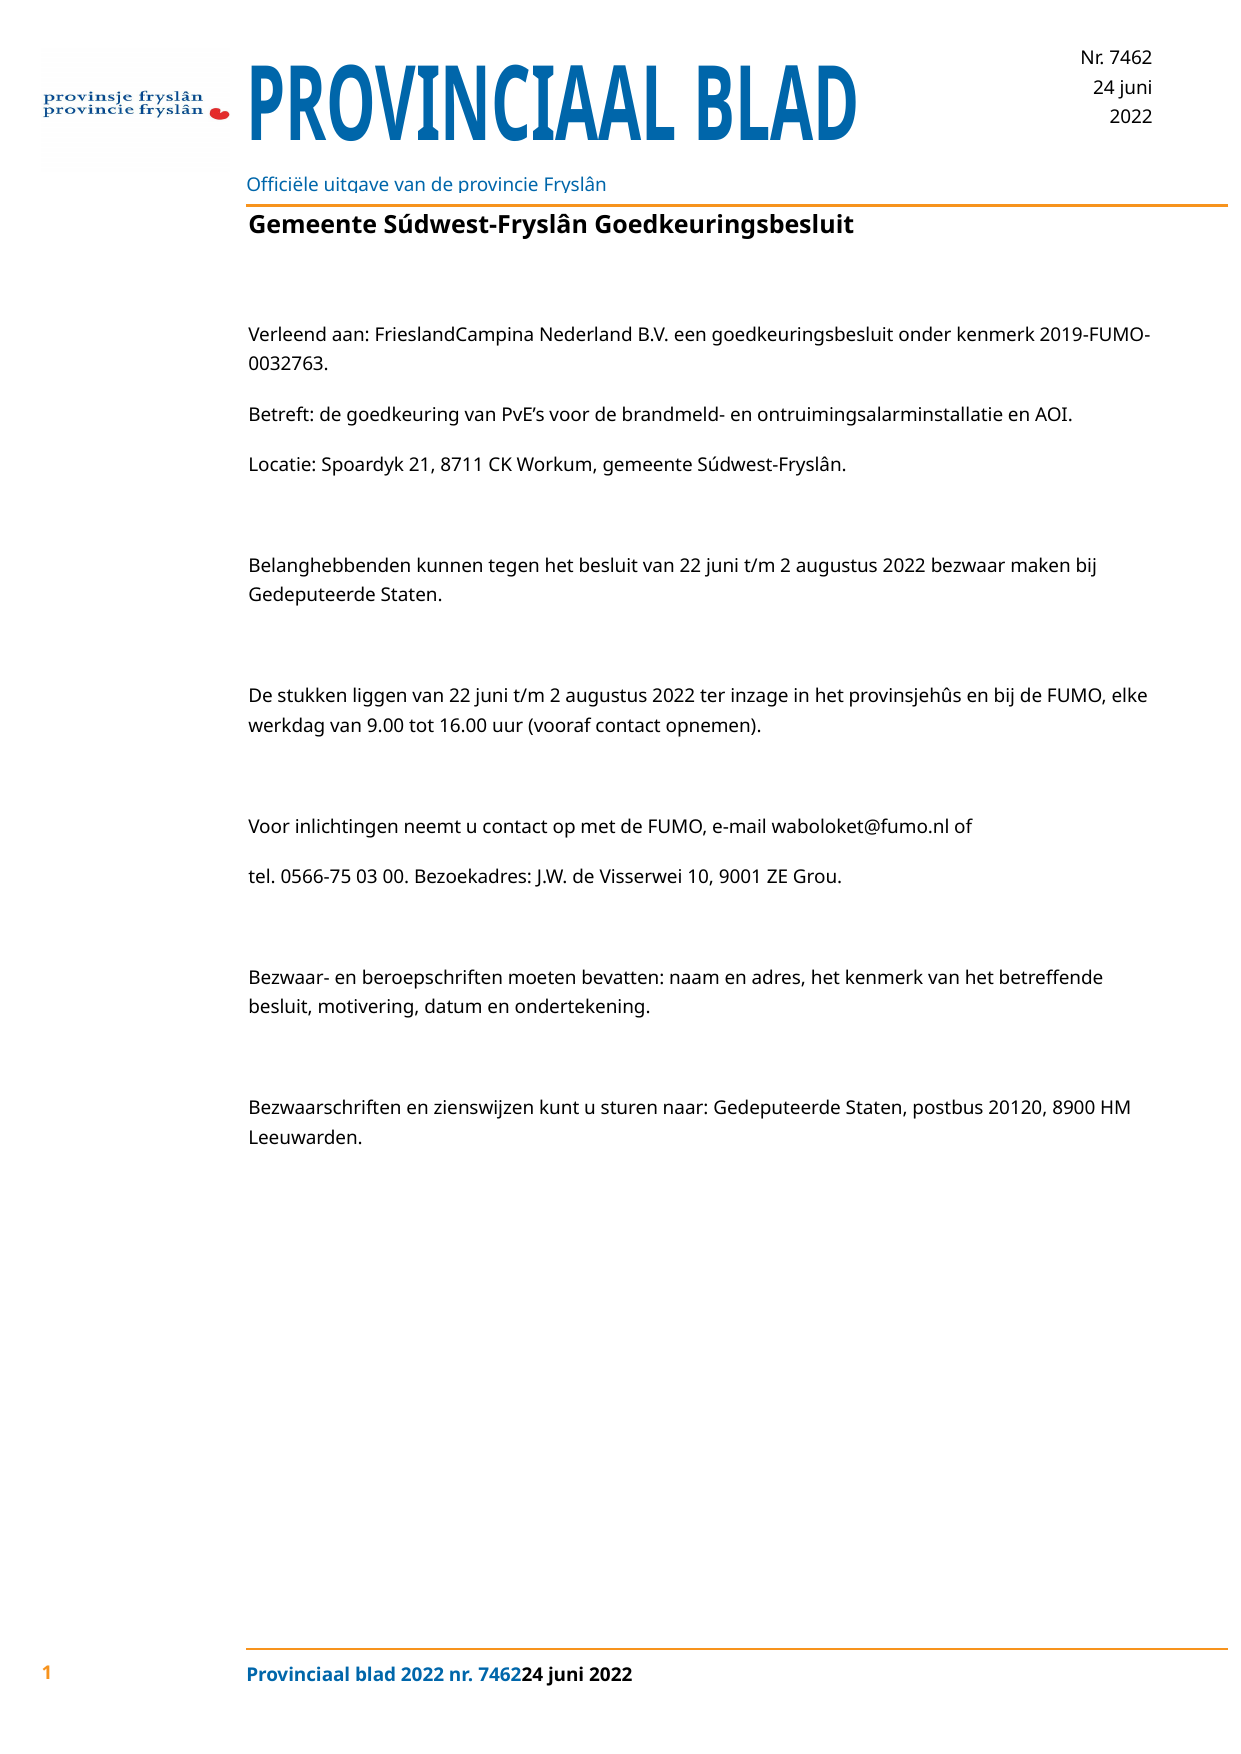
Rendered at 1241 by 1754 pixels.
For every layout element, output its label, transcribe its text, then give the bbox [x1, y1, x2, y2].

text Bezwaarschriften en zienswijzen kunt u sturen naar: Gedeputeerde Staten, postbus 20120, 8900 HM Leeuwarden. [248, 1094, 1152, 1150]
text Voor inlichtingen neemt u contact op met de FUMO, e-mail waboloket@fumo.nl of [248, 813, 1152, 838]
text Verleend aan: FrieslandCampina Nederland B.V. een goedkeuringsbesluit onder kenmerk 2019-FUMO-0032763. [248, 321, 1152, 376]
text Gemeente Súdwest-Fryslân Goedkeuringsbesluit [248, 207, 1152, 241]
text Locatie: Spoardyk 21, 8711 CK Workum, gemeente Súdwest-Fryslân. [248, 451, 1152, 477]
text Belanghebbenden kunnen tegen het besluit van 22 juni t/m 2 augustus 2022 bezwaar maken bij Gedeputeerde Staten. [248, 552, 1152, 607]
text Bezwaar- en beroepschriften moeten bevatten: naam en adres, het kenmerk van het betreffende besluit, motivering, datum en ondertekening. [248, 964, 1152, 1019]
text Betreft: de goedkeuring van PvE’s voor de brandmeld- en ontruimingsalarminstallatie en AOI. [248, 401, 1152, 426]
text De stukken liggen van 22 juni t/m 2 augustus 2022 ter inzage in het provinsjehûs en bij de FUMO, elke werkdag van 9.00 tot 16.00 uur (vooraf contact opnemen). [248, 682, 1152, 738]
picture [41, 47, 231, 172]
text tel. 0566-75 03 00. Bezoekadres: J.W. de Visserwei 10, 9001 ZE Grou. [248, 863, 1152, 889]
